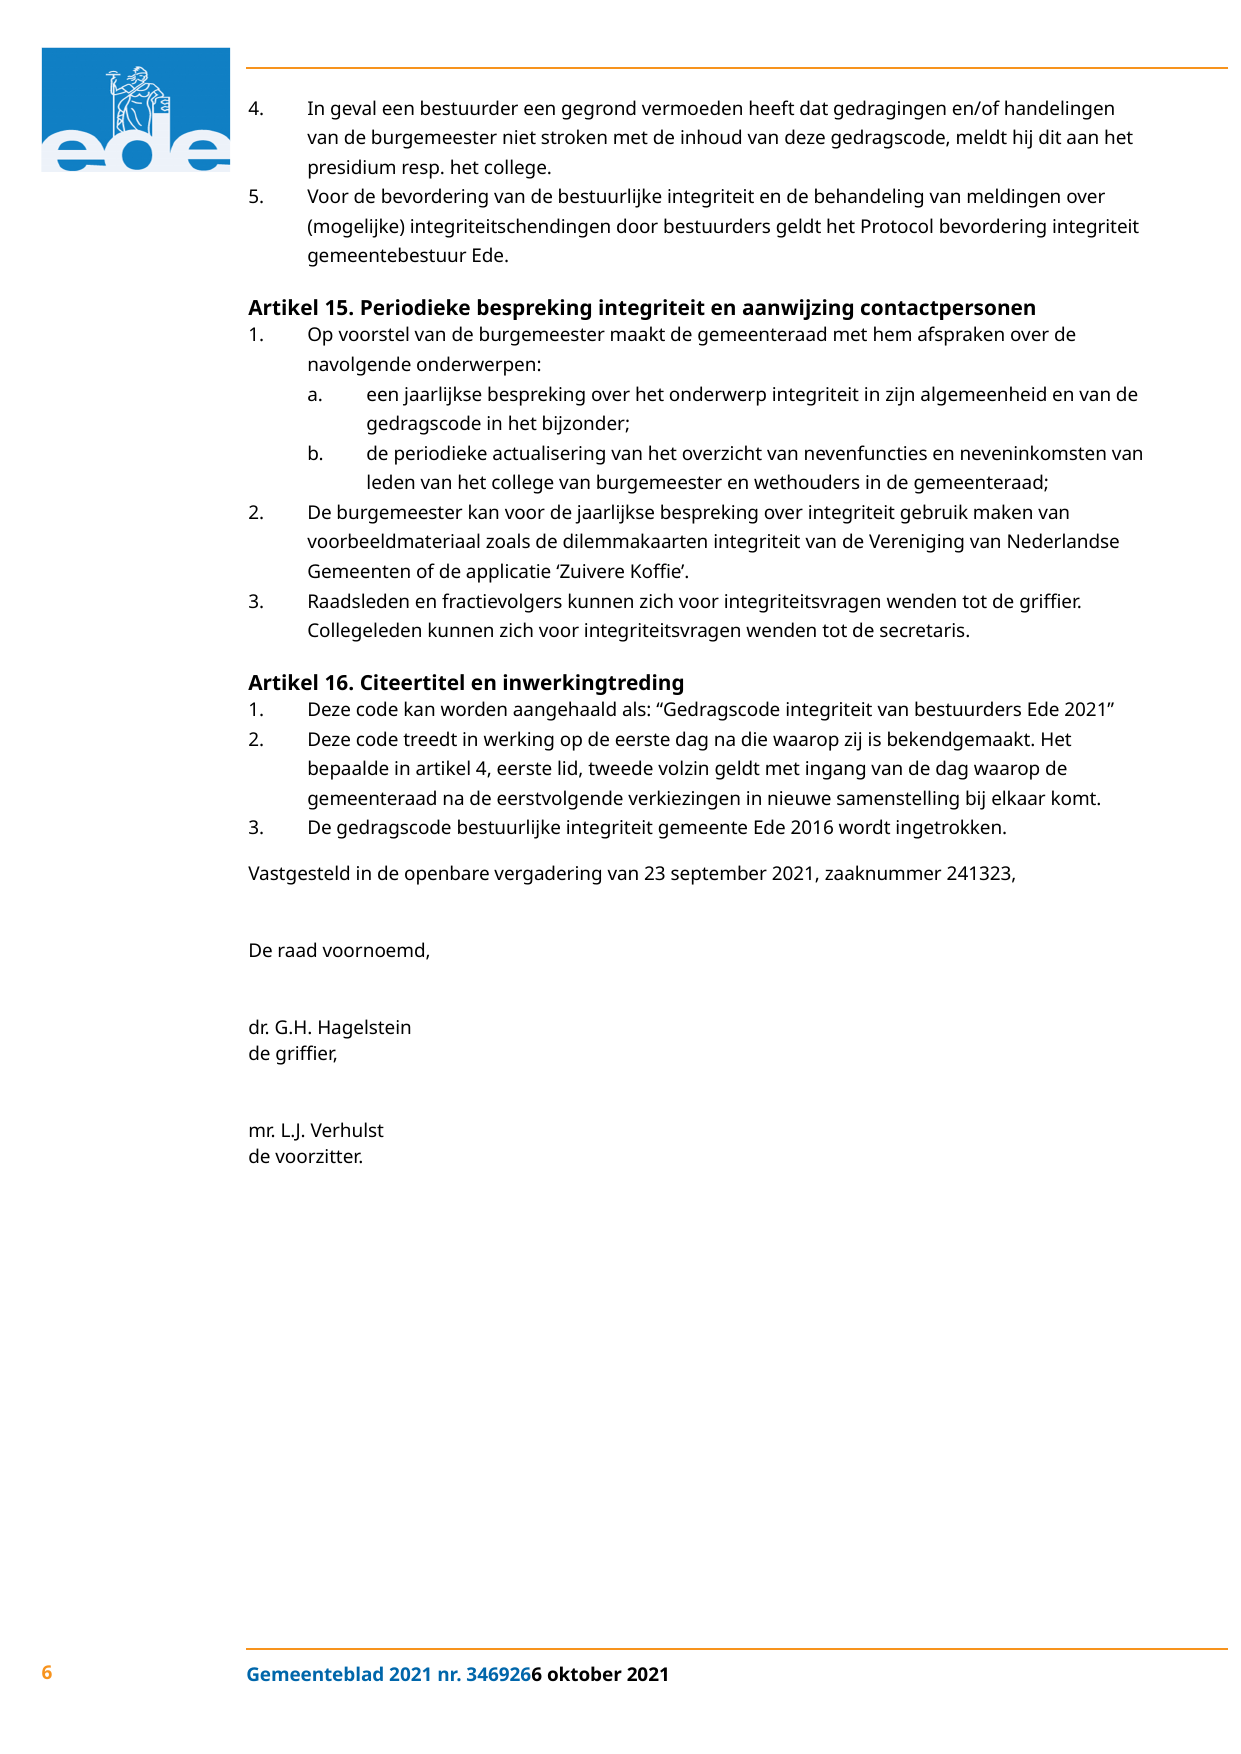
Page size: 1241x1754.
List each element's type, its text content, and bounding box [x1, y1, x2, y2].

list Deze code treedt in werking op de eerste dag na die waarop zij is bekendgemaakt. Het bepaalde in artikel 4, eerste lid, tweede volzin geldt met ingang van de dag waarop de gemeenteraad na de eerstvolgende verkiezingen in nieuwe samenstelling bij elkaar komt. [248, 726, 1152, 811]
list de periodieke actualisering van het overzicht van nevenfuncties en neveninkomsten van leden van het college van burgemeester en wethouders in de gemeenteraad; [307, 440, 1152, 495]
text mr. L.J. Verhulst [248, 1117, 1152, 1143]
text De raad voornoemd, [248, 937, 1152, 963]
list Deze code kan worden aangehaald als: “Gedragscode integriteit van bestuurders Ede 2021” [248, 696, 1152, 722]
text Artikel 15. Periodieke bespreking integriteit en aanwijzing contactpersonen [248, 293, 1152, 322]
text Vastgesteld in de openbare vergadering van 23 september 2021, zaaknummer 241323, [248, 860, 1152, 886]
text de griffier, [248, 1040, 1152, 1066]
list Voor de bevordering van de bestuurlijke integriteit en de behandeling van meldingen over (mogelijke) integriteitschendingen door bestuurders geldt het Protocol bevordering integriteit gemeentebestuur Ede. [248, 183, 1152, 268]
picture [41, 47, 231, 172]
list De gedragscode bestuurlijke integriteit gemeente Ede 2016 wordt ingetrokken. [248, 814, 1152, 840]
list Raadsleden en fractievolgers kunnen zich voor integriteitsvragen wenden tot de griffier. Collegeleden kunnen zich voor integriteitsvragen wenden tot de secretaris. [248, 588, 1152, 643]
list De burgemeester kan voor de jaarlijkse bespreking over integriteit gebruik maken van voorbeeldmateriaal zoals de dilemmakaarten integriteit van de Vereniging van Nederlandse Gemeenten of de applicatie ‘Zuivere Koffie’. [248, 499, 1152, 584]
text de voorzitter. [248, 1143, 1152, 1169]
list een jaarlijkse bespreking over het onderwerp integriteit in zijn algemeenheid en van de gedragscode in het bijzonder; [307, 381, 1152, 436]
list In geval een bestuurder een gegrond vermoeden heeft dat gedragingen en/of handelingen van de burgemeester niet stroken met de inhoud van deze gedragscode, meldt hij dit aan het presidium resp. het college. [248, 95, 1152, 180]
list Op voorstel van de burgemeester maakt de gemeenteraad met hem afspraken over de navolgende onderwerpen: [248, 322, 1152, 377]
text dr. G.H. Hagelstein [248, 1014, 1152, 1040]
text Artikel 16. Citeertitel en inwerkingtreding [248, 668, 1152, 696]
